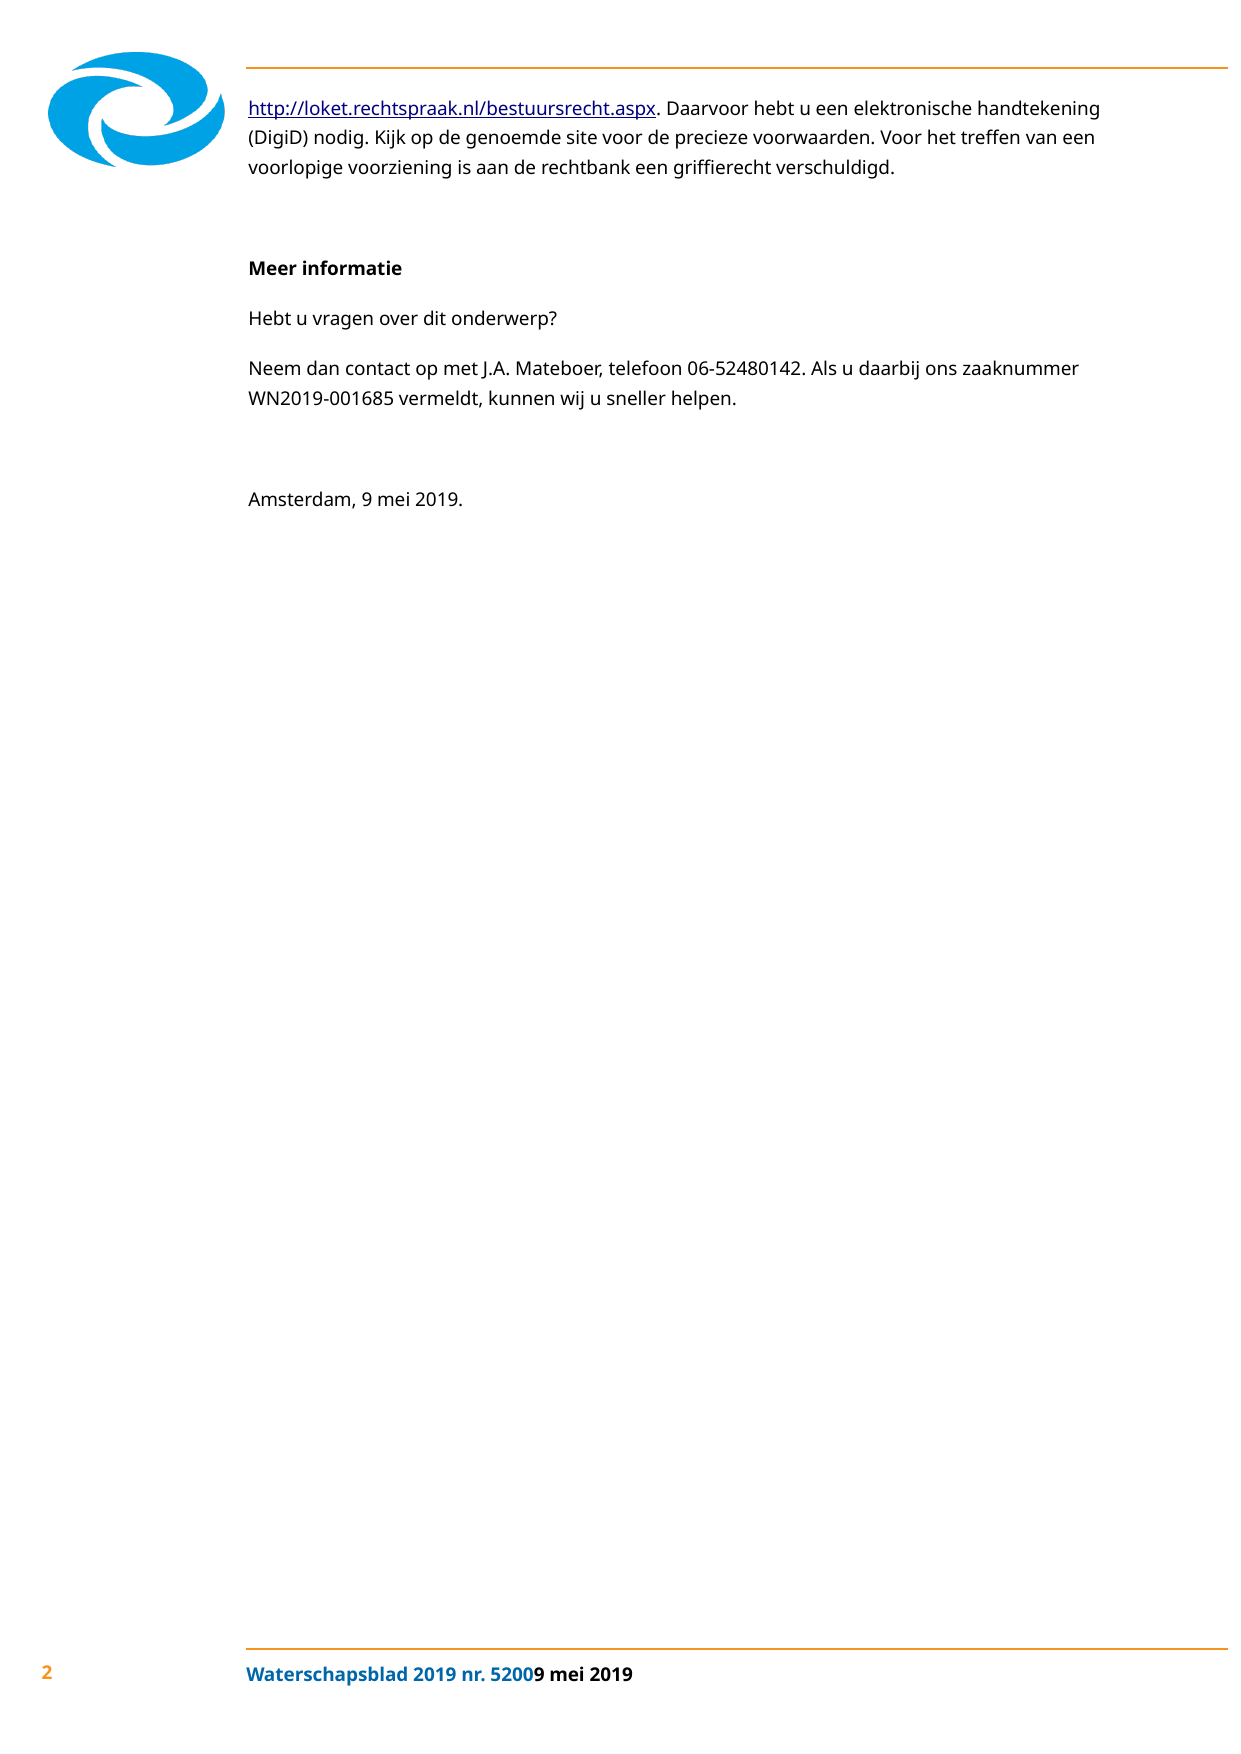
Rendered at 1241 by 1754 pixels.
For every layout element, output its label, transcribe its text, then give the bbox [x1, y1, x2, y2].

text Hebt u vragen over dit onderwerp? [248, 305, 1152, 331]
picture [41, 47, 231, 172]
text Amsterdam, 9 mei 2019. [248, 486, 1152, 512]
text Neem dan contact op met J.A. Mateboer, telefoon 06-52480142. Als u daarbij ons zaaknummer WN2019-001685 vermeldt, kunnen wij u sneller helpen. [248, 356, 1152, 411]
text http://loket.rechtspraak.nl/bestuursrecht.aspx. Daarvoor hebt u een elektronische handtekening (DigiD) nodig. Kijk op de genoemde site voor de precieze voorwaarden. Voor het treffen van een voorlopige voorziening is aan de rechtbank een griffierecht verschuldigd. [248, 95, 1152, 180]
text Meer informatie [248, 255, 1152, 281]
